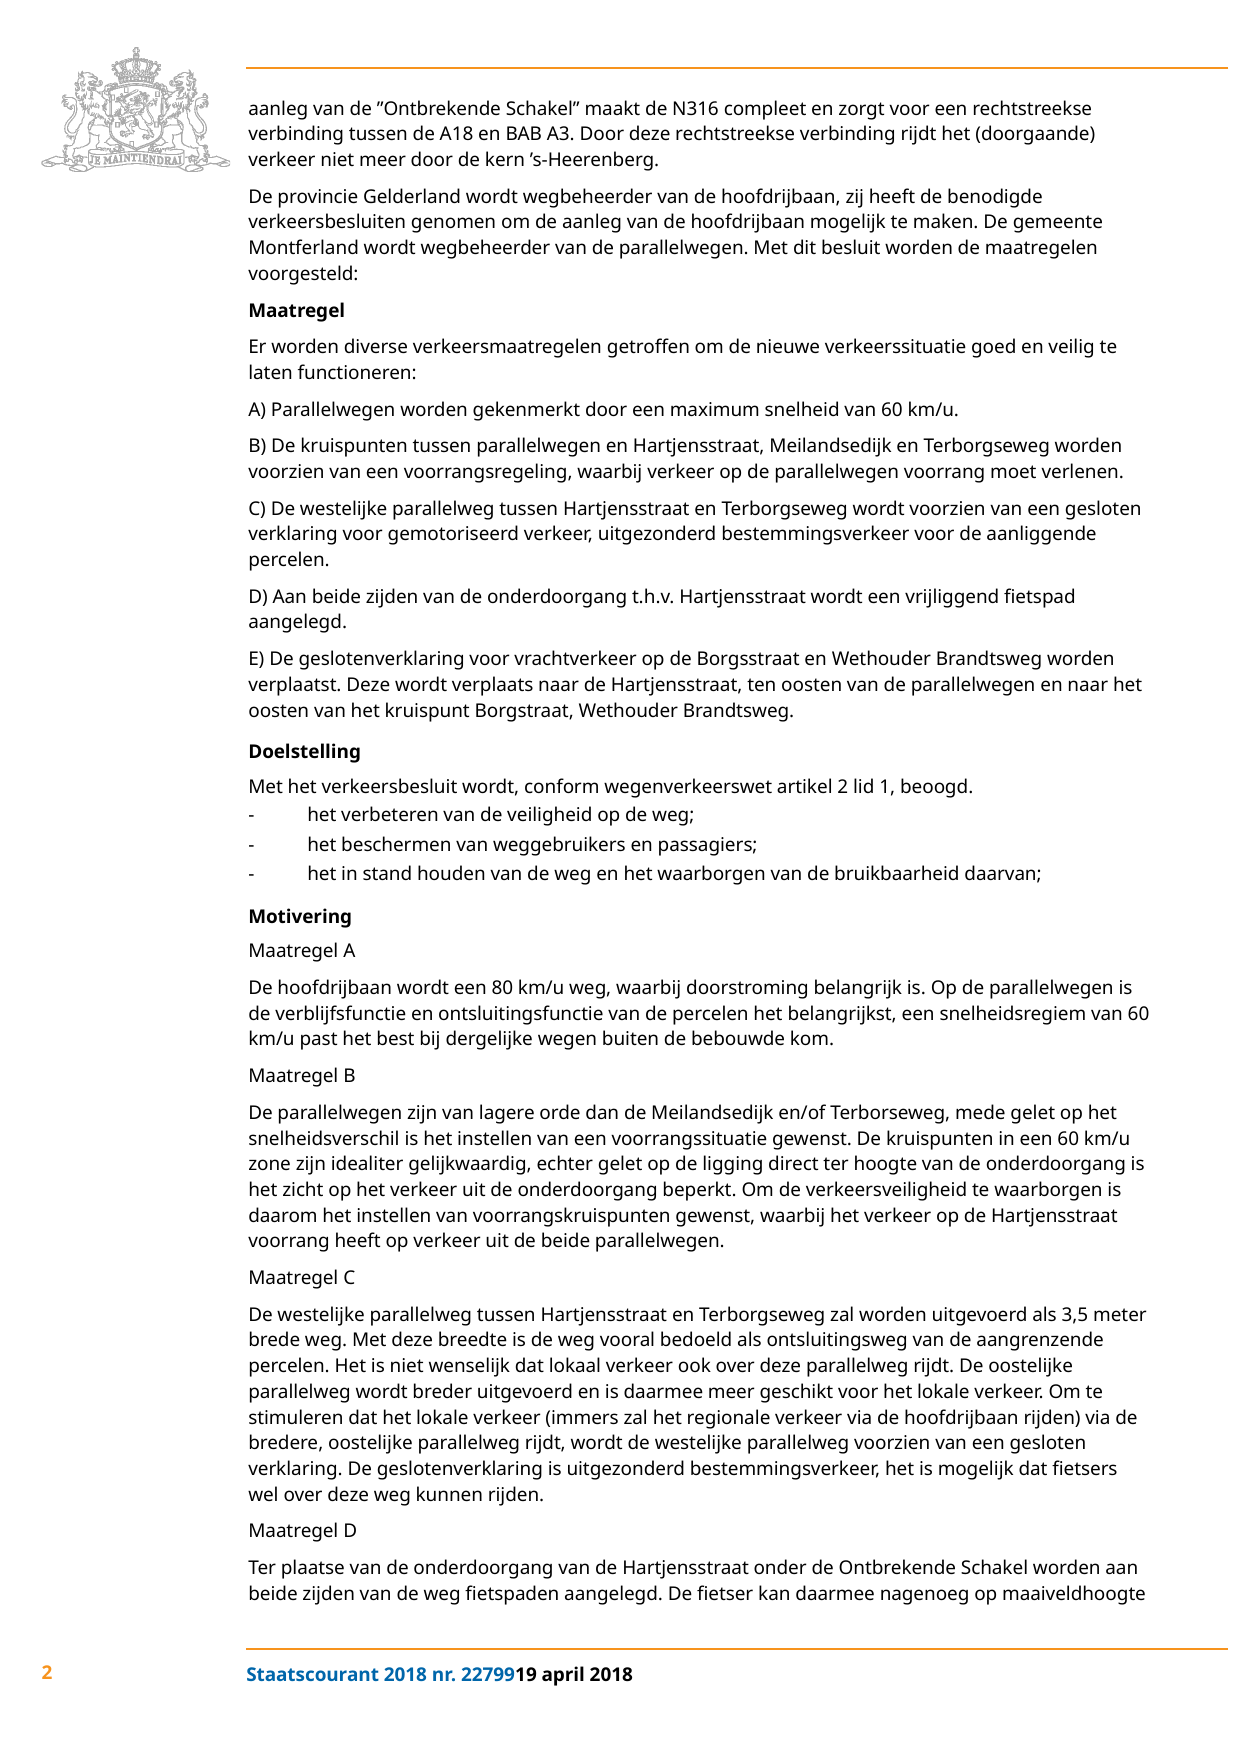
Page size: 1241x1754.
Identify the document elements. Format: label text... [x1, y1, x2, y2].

list het beschermen van weggebruikers en passagiers; [248, 831, 1152, 856]
text De provincie Gelderland wordt wegbeheerder van de hoofdrijbaan, zij heeft de benodigde verkeersbesluiten genomen om de aanleg van de hoofdrijbaan mogelijk te maken. De gemeente Montferland wordt wegbeheerder van de parallelwegen. Met dit besluit worden de maatregelen voorgesteld: [248, 183, 1152, 286]
text Er worden diverse verkeersmaatregelen getroffen om de nieuwe verkeerssituatie goed en veilig te laten functioneren: [248, 333, 1152, 385]
text C) De westelijke parallelweg tussen Hartjensstraat en Terborgseweg wordt voorzien van een gesloten verklaring voor gemotoriseerd verkeer, uitgezonderd bestemmingsverkeer voor de aanliggende percelen. [248, 495, 1152, 572]
text De parallelwegen zijn van lagere orde dan de Meilandsedijk en/of Terborseweg, mede gelet op het snelheidsverschil is het instellen van een voorrangssituatie gewenst. De kruispunten in een 60 km/u zone zijn idealiter gelijkwaardig, echter gelet op de ligging direct ter hoogte van de onderdoorgang is het zicht op het verkeer uit de onderdoorgang beperkt. Om de verkeersveiligheid te waarborgen is daarom het instellen van voorrangskruispunten gewenst, waarbij het verkeer op de Hartjensstraat voorrang heeft op verkeer uit de beide parallelwegen. [248, 1099, 1152, 1253]
text A) Parallelwegen worden gekenmerkt door een maximum snelheid van 60 km/u. [248, 396, 1152, 422]
text Maatregel C [248, 1264, 1152, 1290]
text Maatregel B [248, 1062, 1152, 1088]
text B) De kruispunten tussen parallelwegen en Hartjensstraat, Meilandsedijk en Terborgseweg worden voorzien van een voorrangsregeling, waarbij verkeer op de parallelwegen voorrang moet verlenen. [248, 432, 1152, 484]
text Maatregel A [248, 937, 1152, 963]
text Maatregel [248, 297, 1152, 322]
picture [41, 47, 231, 172]
text De westelijke parallelweg tussen Hartjensstraat en Terborgseweg zal worden uitgevoerd als 3,5 meter brede weg. Met deze breedte is de weg vooral bedoeld als ontsluitingsweg van de aangrenzende percelen. Het is niet wenselijk dat lokaal verkeer ook over deze parallelweg rijdt. De oostelijke parallelweg wordt breder uitgevoerd en is daarmee meer geschikt voor het lokale verkeer. Om te stimuleren dat het lokale verkeer (immers zal het regionale verkeer via de hoofdrijbaan rijden) via de bredere, oostelijke parallelweg rijdt, wordt de westelijke parallelweg voorzien van een gesloten verklaring. De geslotenverklaring is uitgezonderd bestemmingsverkeer, het is mogelijk dat fietsers wel over deze weg kunnen rijden. [248, 1301, 1152, 1507]
text D) Aan beide zijden van de onderdoorgang t.h.v. Hartjensstraat wordt een vrijliggend fietspad aangelegd. [248, 583, 1152, 634]
text De hoofdrijbaan wordt een 80 km/u weg, waarbij doorstroming belangrijk is. Op de parallelwegen is de verblijfsfunctie en ontsluitingsfunctie van de percelen het belangrijkst, een snelheidsregiem van 60 km/u past het best bij dergelijke wegen buiten de bebouwde kom. [248, 974, 1152, 1051]
text Doelstelling [248, 739, 1152, 764]
list het in stand houden van de weg en het waarborgen van de bruikbaarheid daarvan; [248, 860, 1152, 886]
text aanleg van de ”Ontbrekende Schakel” maakt de N316 compleet en zorgt voor een rechtstreekse verbinding tussen de A18 en BAB A3. Door deze rechtstreekse verbinding rijdt het (doorgaande) verkeer niet meer door de kern ’s-Heerenberg. [248, 95, 1152, 172]
text Maatregel D [248, 1518, 1152, 1543]
text Met het verkeersbesluit wordt, conform wegenverkeerswet artikel 2 lid 1, beoogd. [248, 773, 1152, 798]
list het verbeteren van de veiligheid op de weg; [248, 801, 1152, 827]
text Motivering [248, 903, 1152, 929]
text Ter plaatse van de onderdoorgang van de Hartjensstraat onder de Ontbrekende Schakel worden aan beide zijden van de weg fietspaden aangelegd. De fietser kan daarmee nagenoeg op maaiveldhoogte [248, 1554, 1152, 1606]
text E) De geslotenverklaring voor vrachtverkeer op de Borgsstraat en Wethouder Brandtsweg worden verplaatst. Deze wordt verplaats naar de Hartjensstraat, ten oosten van de parallelwegen en naar het oosten van het kruispunt Borgstraat, Wethouder Brandtsweg. [248, 645, 1152, 723]
